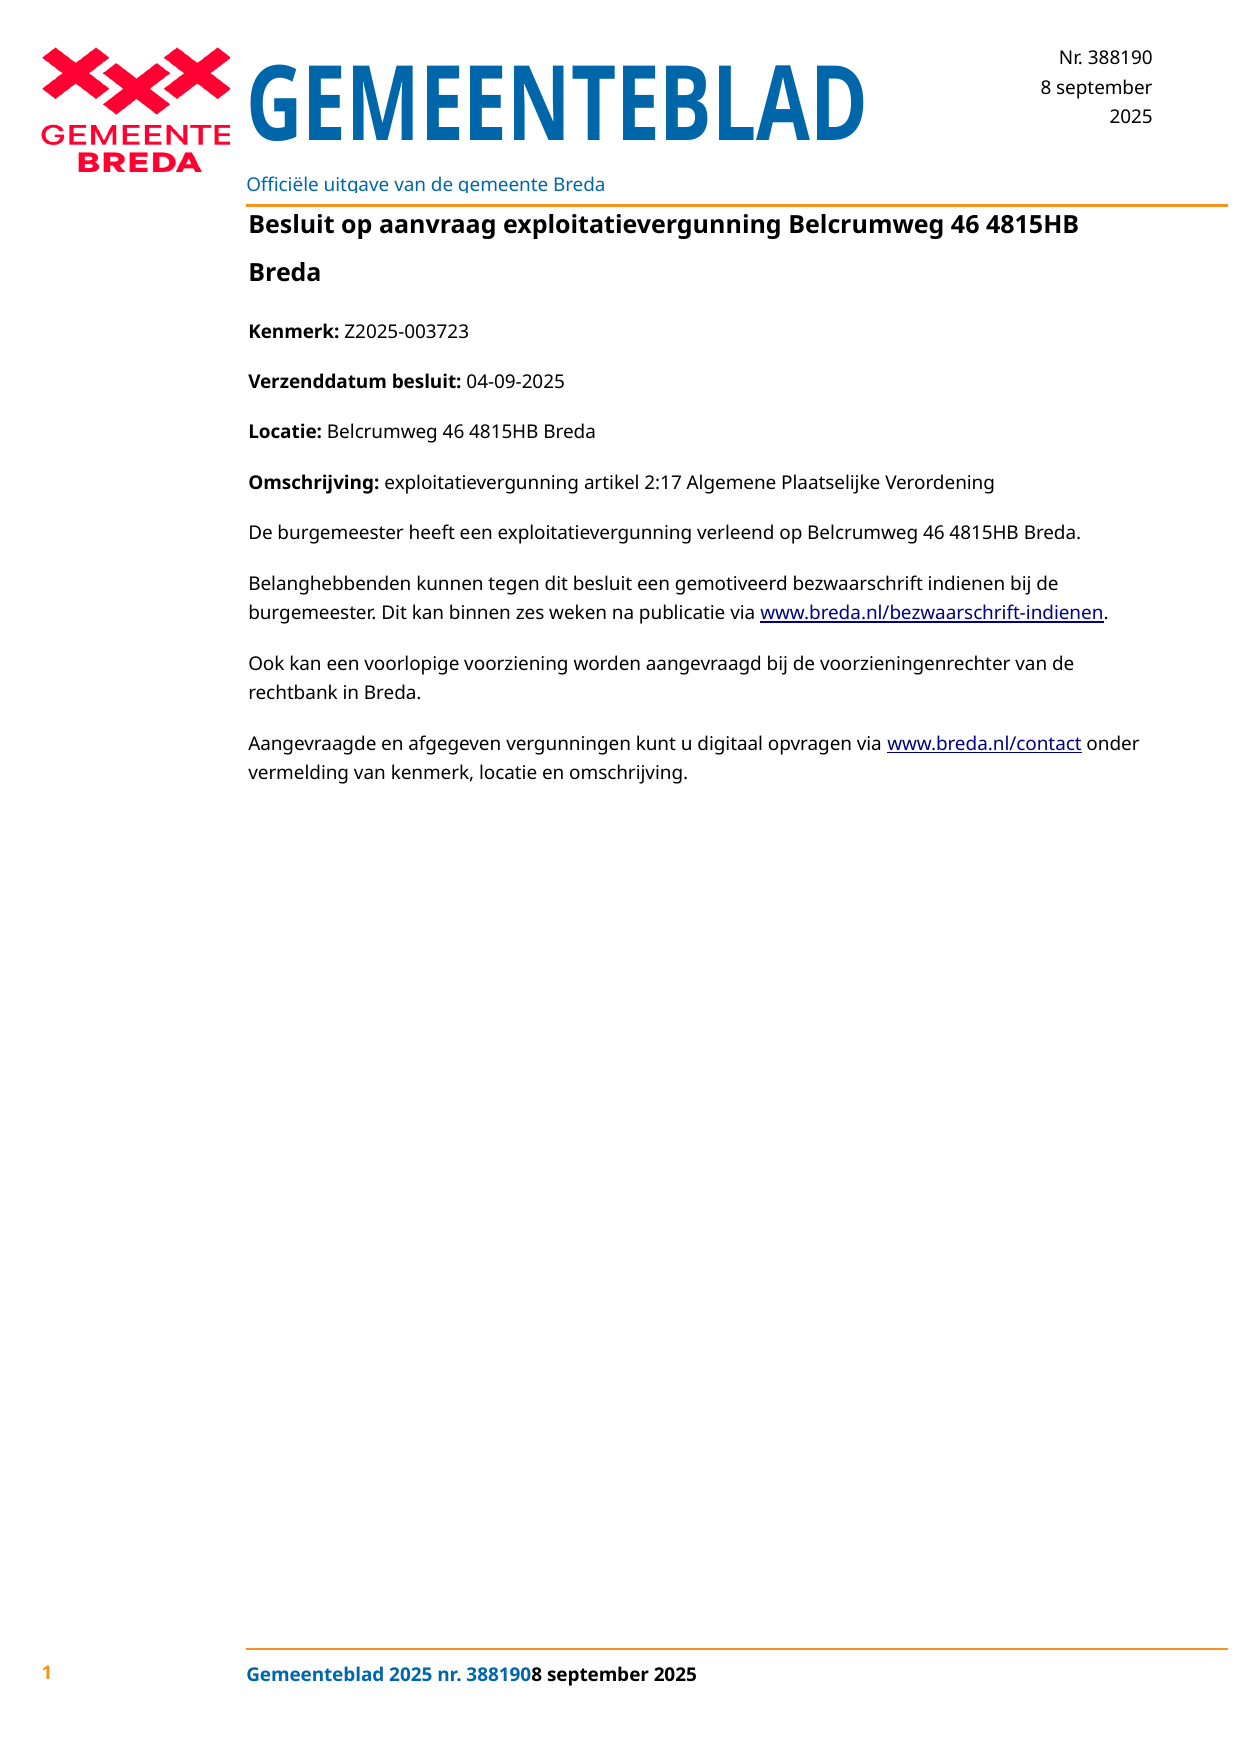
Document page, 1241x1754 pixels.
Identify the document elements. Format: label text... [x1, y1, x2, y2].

text Locatie: Belcrumweg 46 4815HB Breda [248, 419, 1152, 444]
text Besluit op aanvraag exploitatievergunning Belcrumweg 46 4815HB Breda [248, 207, 1152, 288]
text Ook kan een voorlopige voorziening worden aangevraagd bij de voorzieningenrechter van de rechtbank in Breda. [248, 650, 1152, 705]
text De burgemeester heeft een exploitatievergunning verleend op Belcrumweg 46 4815HB Breda. [248, 519, 1152, 545]
picture [41, 47, 231, 172]
text Aangevraagde en afgegeven vergunningen kunt u digitaal opvragen via www.breda.nl/contact onder vermelding van kenmerk, locatie en omschrijving. [248, 730, 1152, 785]
text Belanghebbenden kunnen tegen dit besluit een gemotiveerd bezwaarschrift indienen bij de burgemeester. Dit kan binnen zes weken na publicatie via www.breda.nl/bezwaarschrift-indienen. [248, 570, 1152, 625]
text Verzenddatum besluit: 04-09-2025 [248, 368, 1152, 394]
text Omschrijving: exploitatievergunning artikel 2:17 Algemene Plaatselijke Verordening [248, 469, 1152, 495]
text Kenmerk: Z2025-003723 [248, 318, 1152, 344]
